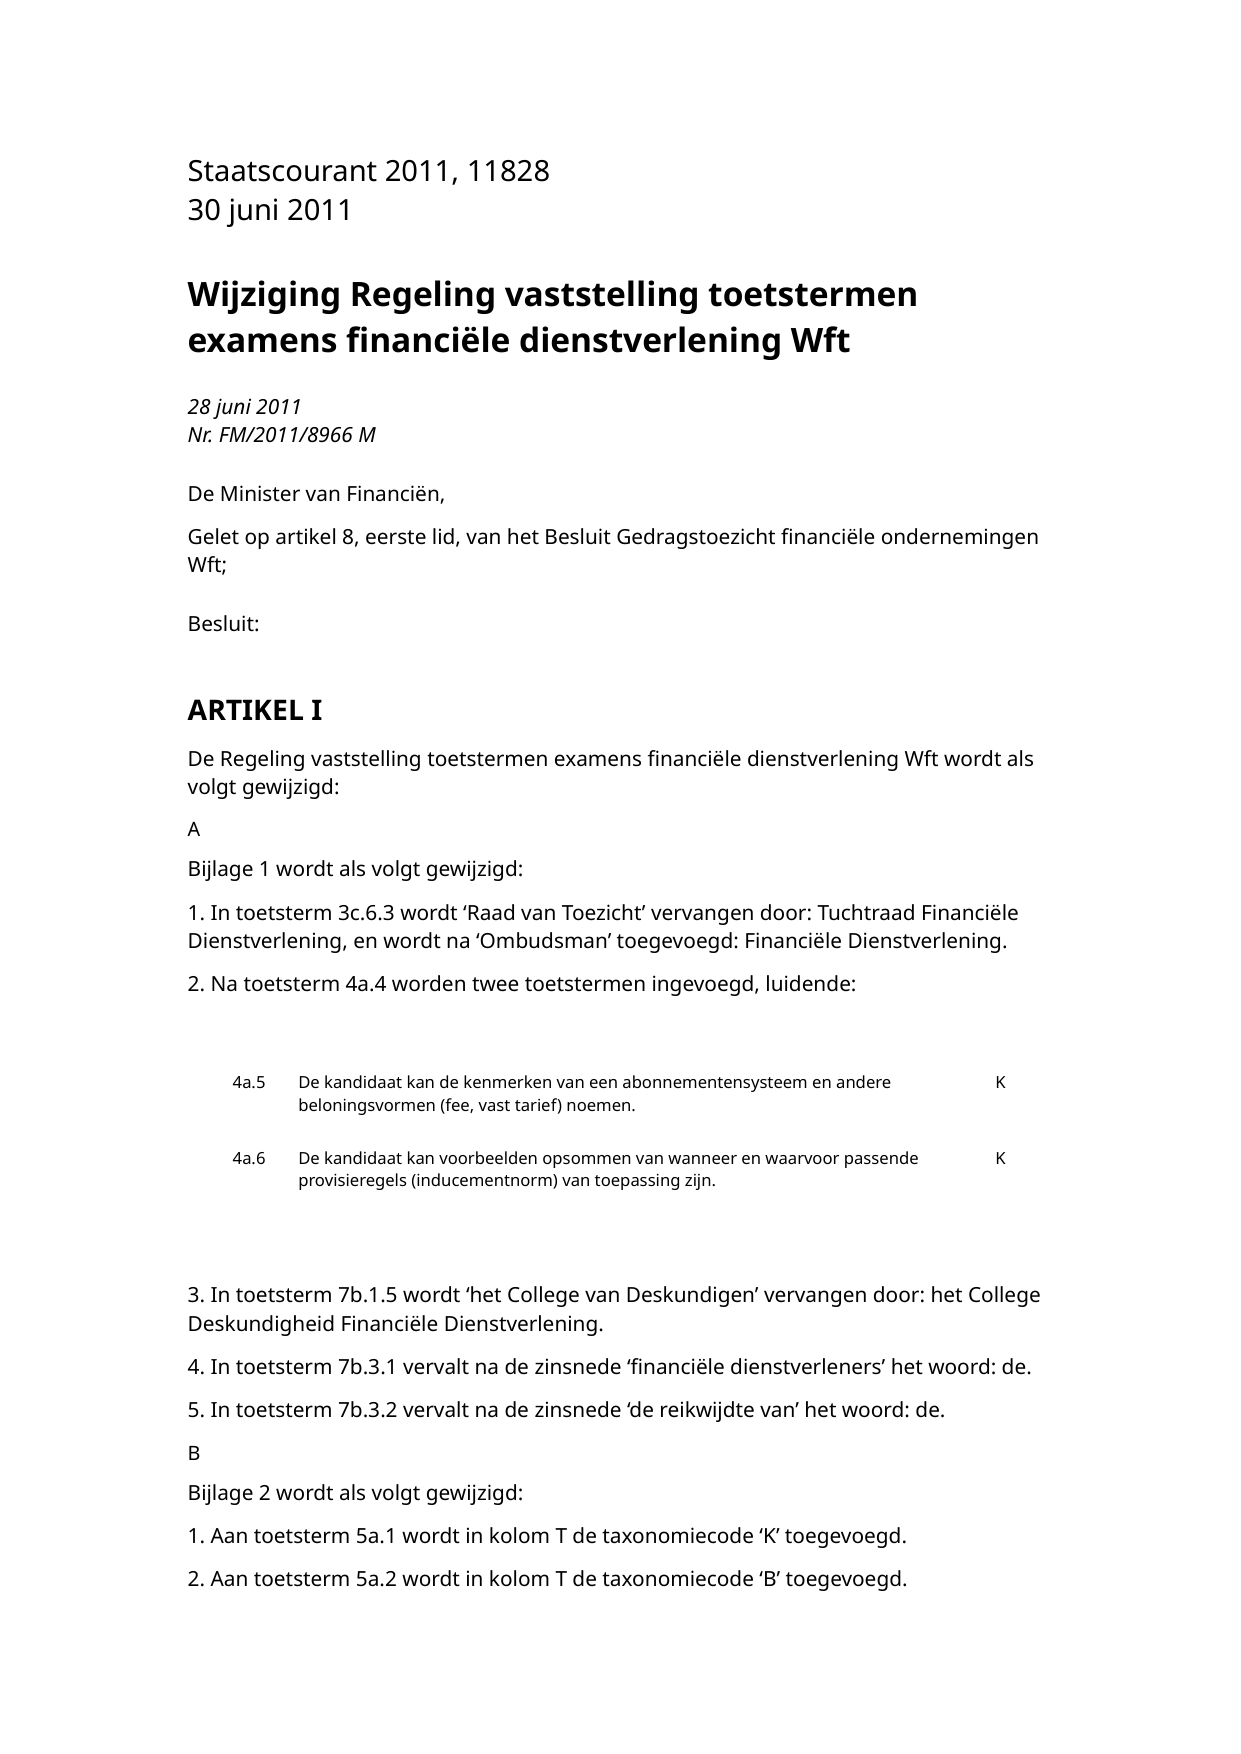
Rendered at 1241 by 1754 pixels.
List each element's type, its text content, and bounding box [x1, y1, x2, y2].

table_cell De kandidaat kan voorbeelden opsommen van wanneer en waarvoor passende provisieregels (inducementnorm) van toepassing zijn. [298, 1146, 995, 1222]
text Bijlage 2 wordt als volgt gewijzigd: [187, 1478, 1053, 1506]
text 1. In toetsterm 3c.6.3 wordt ‘Raad van Toezicht’ vervangen door: Tuchtraad Financiële Dienstverlening, en wordt na ‘Ombudsman’ toegevoegd: Financiële Dienstverlening. [187, 898, 1053, 954]
table_header 4a.5 [233, 1071, 298, 1146]
table_cell K [995, 1146, 1053, 1222]
text 30 juni 2011 [187, 190, 1053, 229]
text Gelet op artikel 8, eerste lid, van het Besluit Gedragstoezicht financiële ondernemingen Wft; [187, 522, 1053, 579]
text 1. Aan toetsterm 5a.1 wordt in kolom T de taxonomiecode ‘K’ toegevoegd. [187, 1521, 1053, 1549]
text Bijlage 1 wordt als volgt gewijzigd: [187, 854, 1053, 883]
text 4. In toetsterm 7b.3.1 vervalt na de zinsnede ‘financiële dienstverleners’ het woord: de. [187, 1352, 1053, 1381]
text 2. Aan toetsterm 5a.2 wordt in kolom T de taxonomiecode ‘B’ toegevoegd. [187, 1564, 1053, 1593]
text 2. Na toetsterm 4a.4 worden twee toetstermen ingevoegd, luidende: [187, 969, 1053, 998]
table_header De kandidaat kan de kenmerken van een abonnementensysteem en andere beloningsvormen (fee, vast tarief) noemen. [298, 1071, 995, 1146]
text A [187, 816, 1053, 842]
subtitle ARTIKEL I [187, 690, 1053, 729]
text 3. In toetsterm 7b.1.5 wordt ‘het College van Deskundigen’ vervangen door: het College Deskundigheid Financiële Dienstverlening. [187, 1280, 1053, 1337]
text De Regeling vaststelling toetstermen examens financiële dienstverlening Wft wordt als volgt gewijzigd: [187, 744, 1053, 801]
text 28 juni 2011 [187, 392, 1053, 420]
text Besluit: [187, 609, 1053, 637]
text De Minister van Financiën, [187, 479, 1053, 507]
table_cell 4a.6 [233, 1146, 298, 1222]
text Nr. FM/2011/8966 M [187, 420, 1053, 449]
text 5. In toetsterm 7b.3.2 vervalt na de zinsnede ‘de reikwijdte van’ het woord: de. [187, 1396, 1053, 1424]
text Staatscourant 2011, 11828 [187, 150, 1053, 190]
table_header K [995, 1071, 1053, 1146]
subtitle Wijziging Regeling vaststelling toetstermen examens financiële dienstverlening Wft [187, 271, 1053, 362]
text B [187, 1439, 1053, 1466]
